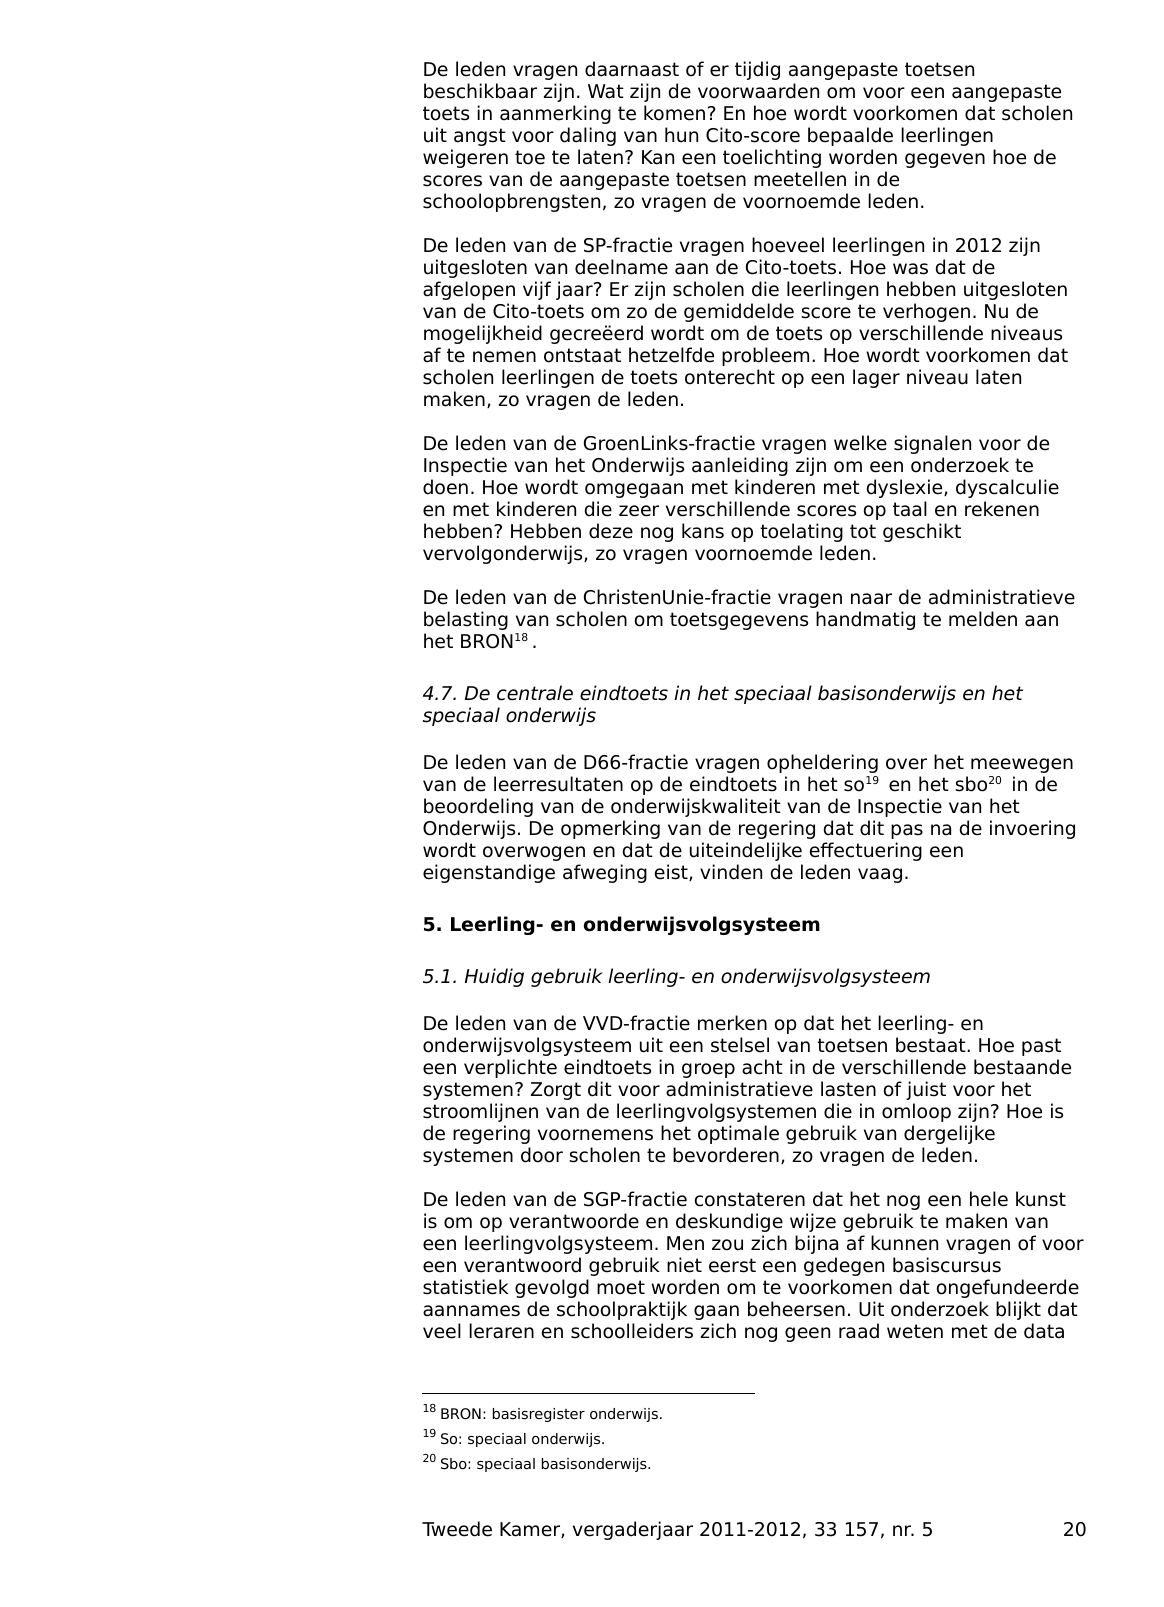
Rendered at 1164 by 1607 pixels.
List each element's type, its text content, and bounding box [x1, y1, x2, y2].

text De leden vragen daarnaast of er tijdig aangepaste toetsen beschikbaar zijn. Wat zijn de voorwaarden om voor een aangepaste toets in aanmerking te komen? En hoe wordt voorkomen dat scholen uit angst voor daling van hun Cito-score bepaalde leerlingen weigeren toe te laten? Kan een toelichting worden gegeven hoe de scores van de aangepaste toetsen meetellen in de schoolopbrengsten, zo vragen de voornoemde leden. [422, 59, 1087, 213]
text BRON: basisregister onderwijs. [422, 1402, 1087, 1424]
text De leden van de GroenLinks-fractie vragen welke signalen voor de Inspectie van het Onderwijs aanleiding zijn om een onderzoek te doen. Hoe wordt omgegaan met kinderen met dyslexie, dyscalculie en met kinderen die zeer verschillende scores op taal en rekenen hebben? Hebben deze nog kans op toelating tot geschikt vervolgonderwijs, zo vragen voornoemde leden. [422, 433, 1087, 565]
subtitle 5.1. Huidig gebruik leerling- en onderwijsvolgsysteem [422, 966, 1087, 988]
text De leden van de ChristenUnie-fractie vragen naar de administratieve belasting van scholen om toetsgegevens handmatig te melden aan het BRON. [422, 587, 1087, 653]
text So: speciaal onderwijs. [422, 1427, 1087, 1449]
text De leden van de VVD-fractie merken op dat het leerling- en onderwijsvolgsysteem uit een stelsel van toetsen bestaat. Hoe past een verplichte eindtoets in groep acht in de verschillende bestaande systemen? Zorgt dit voor administratieve lasten of juist voor het stroomlijnen van de leerlingvolgsystemen die in omloop zijn? Hoe is de regering voornemens het optimale gebruik van dergelijke systemen door scholen te bevorderen, zo vragen de leden. [422, 1013, 1087, 1167]
text De leden van de SGP-fractie constateren dat het nog een hele kunst is om op verantwoorde en deskundige wijze gebruik te maken van een leerlingvolgsysteem. Men zou zich bijna af kunnen vragen of voor een verantwoord gebruik niet eerst een gedegen basiscursus statistiek gevolgd moet worden om te voorkomen dat ongefundeerde aannames de schoolpraktijk gaan beheersen. Uit onderzoek blijkt dat veel leraren en schoolleiders zich nog geen raad weten met de data [422, 1189, 1087, 1343]
text Sbo: speciaal basisonderwijs. [422, 1452, 1087, 1474]
text De leden van de SP-fractie vragen hoeveel leerlingen in 2012 zijn uitgesloten van deelname aan de Cito-toets. Hoe was dat de afgelopen vijf jaar? Er zijn scholen die leerlingen hebben uitgesloten van de Cito-toets om zo de gemiddelde score te verhogen. Nu de mogelijkheid gecreëerd wordt om de toets op verschillende niveaus af te nemen ontstaat hetzelfde probleem. Hoe wordt voorkomen dat scholen leerlingen de toets onterecht op een lager niveau laten maken, zo vragen de leden. [422, 235, 1087, 411]
text De leden van de D66-fractie vragen opheldering over het meewegen van de leerresultaten op de eindtoets in het so en het sbo in de beoordeling van de onderwijskwaliteit van de Inspectie van het Onderwijs. De opmerking van de regering dat dit pas na de invoering wordt overwogen en dat de uiteindelijke effectuering een eigenstandige afweging eist, vinden de leden vaag. [422, 752, 1087, 884]
subtitle 5. Leerling- en onderwijsvolgsysteem [422, 914, 1087, 936]
subtitle 4.7. De centrale eindtoets in het speciaal basisonderwijs en het speciaal onderwijs [422, 683, 1087, 727]
